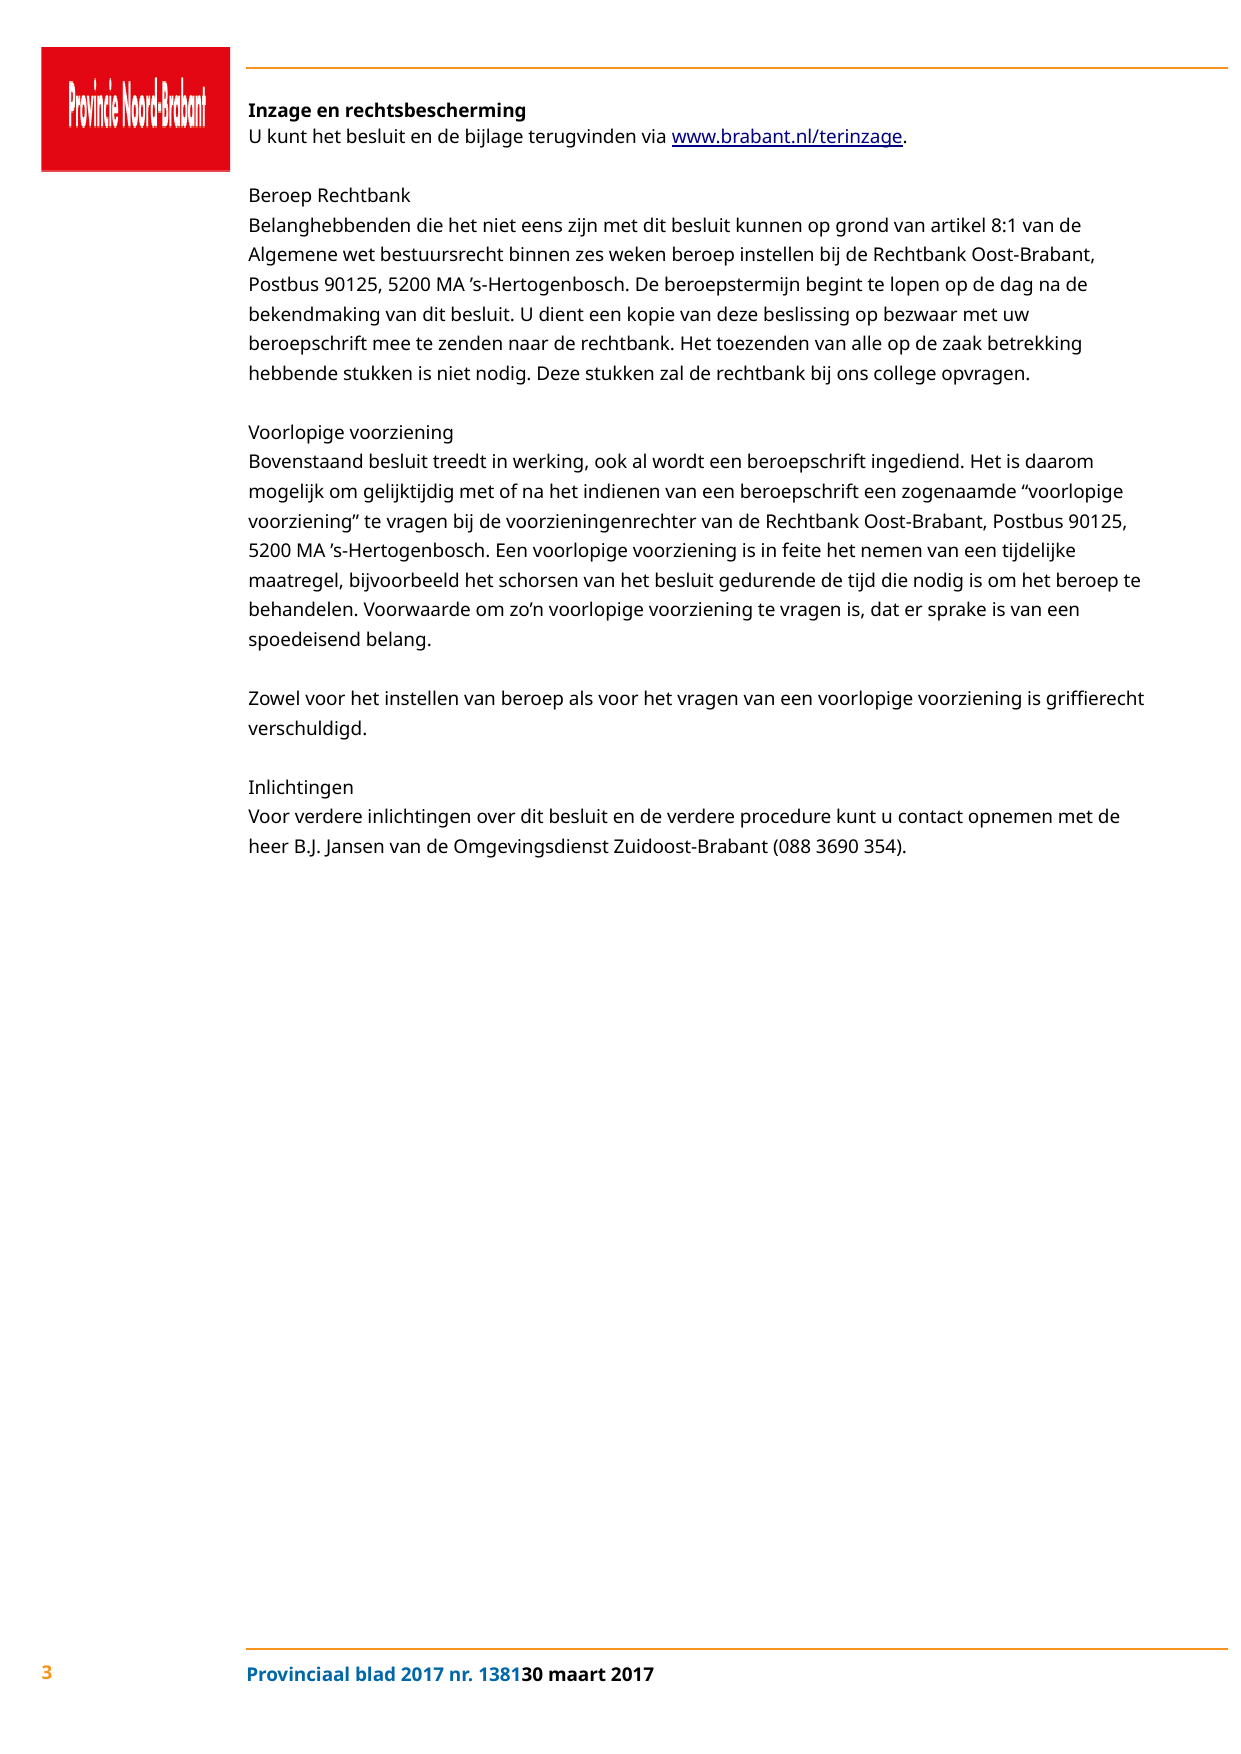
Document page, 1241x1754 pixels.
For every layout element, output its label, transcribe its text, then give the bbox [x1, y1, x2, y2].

text Voor verdere inlichtingen over dit besluit en de verdere procedure kunt u contact opnemen met de heer B.J. Jansen van de Omgevingsdienst Zuidoost-Brabant (088 3690 354). [248, 804, 1152, 859]
text Voorlopige voorziening [248, 419, 1152, 445]
picture [41, 47, 231, 172]
text Belanghebbenden die het niet eens zijn met dit besluit kunnen op grond van artikel 8:1 van de Algemene wet bestuursrecht binnen zes weken beroep instellen bij de Rechtbank Oost-Brabant, Postbus 90125, 5200 MA ’s-Hertogenbosch. De beroepstermijn begint te lopen op de dag na de bekendmaking van dit besluit. U dient een kopie van deze beslissing op bezwaar met uw beroepschrift mee te zenden naar de rechtbank. Het toezenden van alle op de zaak betrekking hebbende stukken is niet nodig. Deze stukken zal de rechtbank bij ons college opvragen. [248, 212, 1152, 386]
text Zowel voor het instellen van beroep als voor het vragen van een voorlopige voorziening is griffierecht verschuldigd. [248, 685, 1152, 741]
text Beroep Rechtbank [248, 182, 1152, 208]
text Inzage en rechtsbescherming [248, 95, 1152, 123]
text U kunt het besluit en de bijlage terugvinden via www.brabant.nl/terinzage. [248, 123, 1152, 149]
text Inlichtingen [248, 774, 1152, 800]
text Bovenstaand besluit treedt in werking, ook al wordt een beroepschrift ingediend. Het is daarom mogelijk om gelijktijdig met of na het indienen van een beroepschrift een zogenaamde “voorlopige voorziening” te vragen bij de voorzieningenrechter van de Rechtbank Oost-Brabant, Postbus 90125, 5200 MA ’s-Hertogenbosch. Een voorlopige voorziening is in feite het nemen van een tijdelijke maatregel, bijvoorbeeld het schorsen van het besluit gedurende de tijd die nodig is om het beroep te behandelen. Voorwaarde om zo’n voorlopige voorziening te vragen is, dat er sprake is van een spoedeisend belang. [248, 449, 1152, 652]
